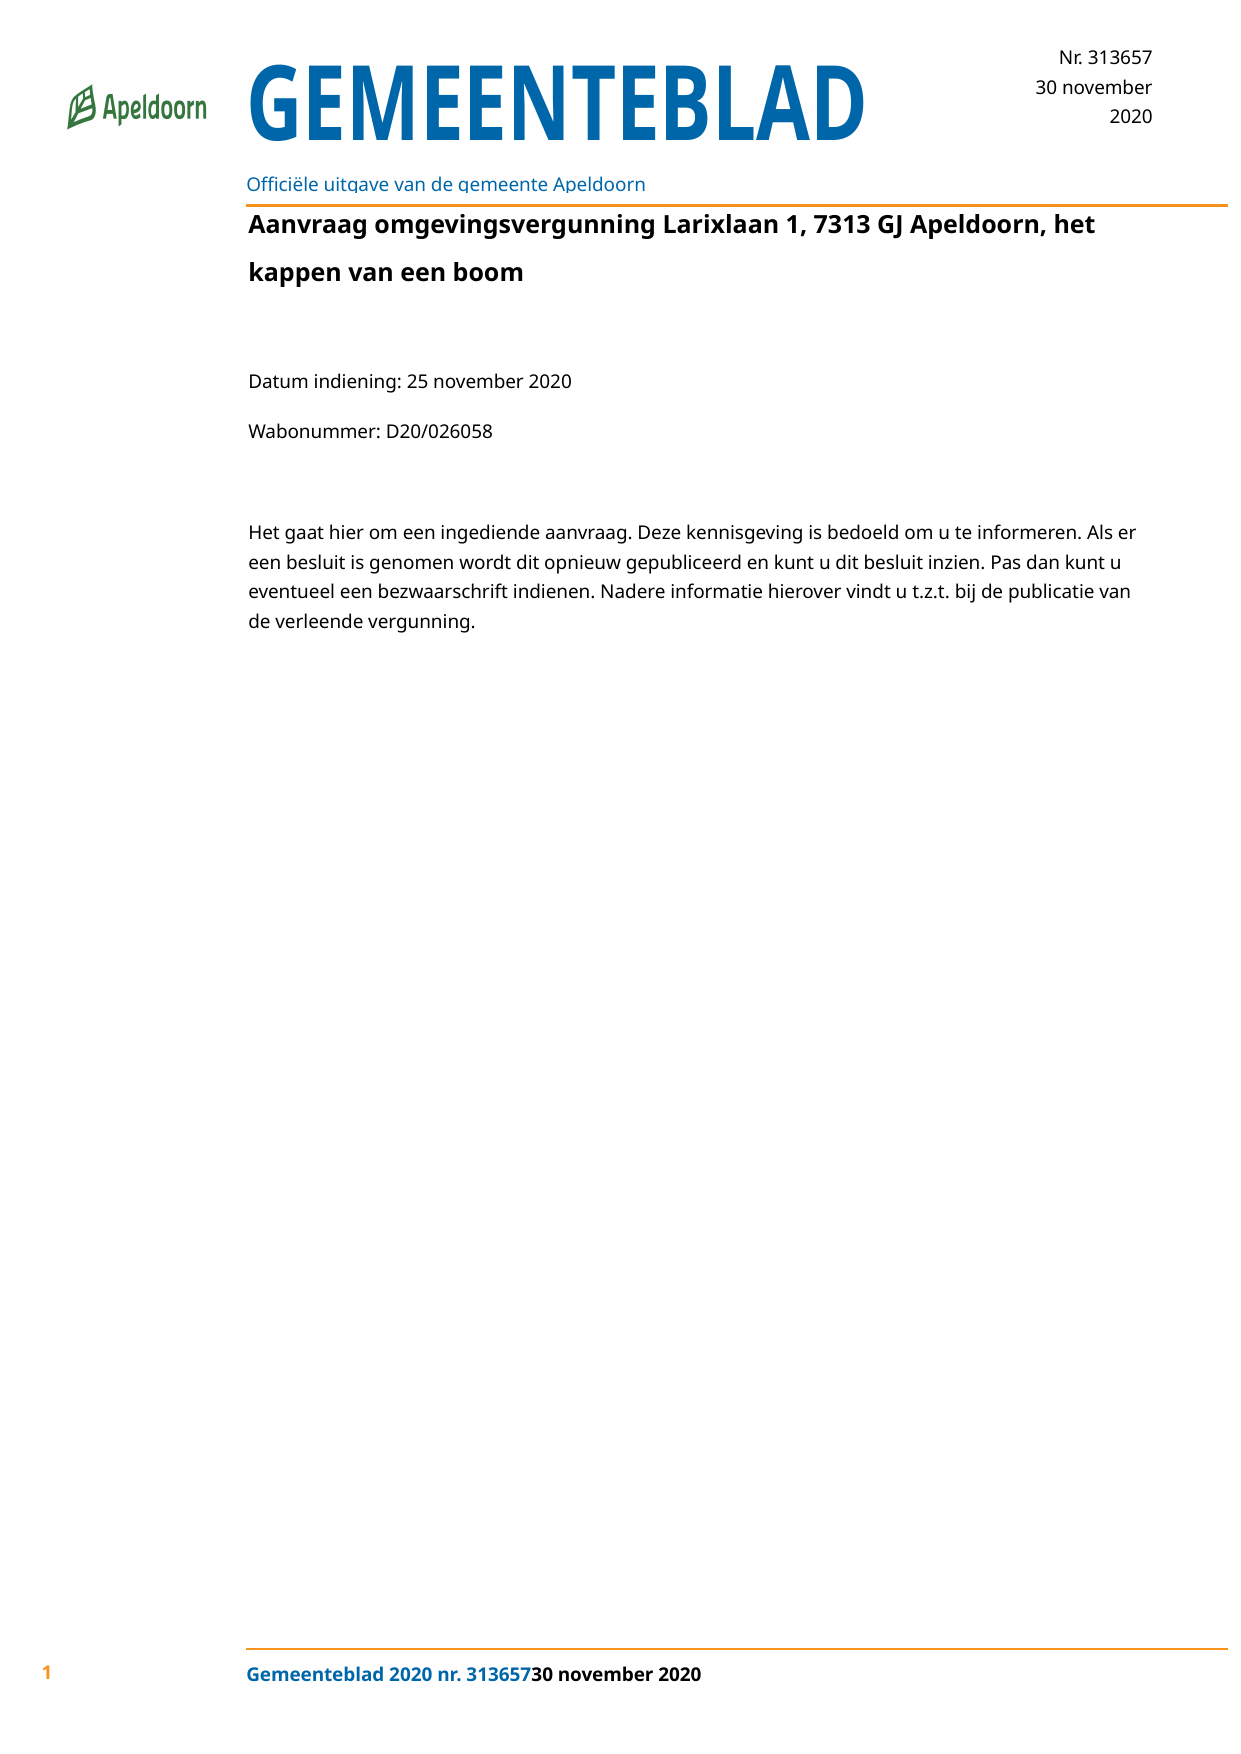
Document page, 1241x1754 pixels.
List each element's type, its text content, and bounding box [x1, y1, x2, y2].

text Aanvraag omgevingsvergunning Larixlaan 1, 7313 GJ Apeldoorn, het kappen van een boom [248, 207, 1152, 288]
picture [41, 47, 231, 172]
text Datum indiening: 25 november 2020 [248, 368, 1152, 394]
text Het gaat hier om een ingediende aanvraag. Deze kennisgeving is bedoeld om u te informeren. Als er een besluit is genomen wordt dit opnieuw gepubliceerd en kunt u dit besluit inzien. Pas dan kunt u eventueel een bezwaarschrift indienen. Nadere informatie hierover vindt u t.z.t. bij de publicatie van de verleende vergunning. [248, 519, 1152, 634]
text Wabonummer: D20/026058 [248, 419, 1152, 444]
